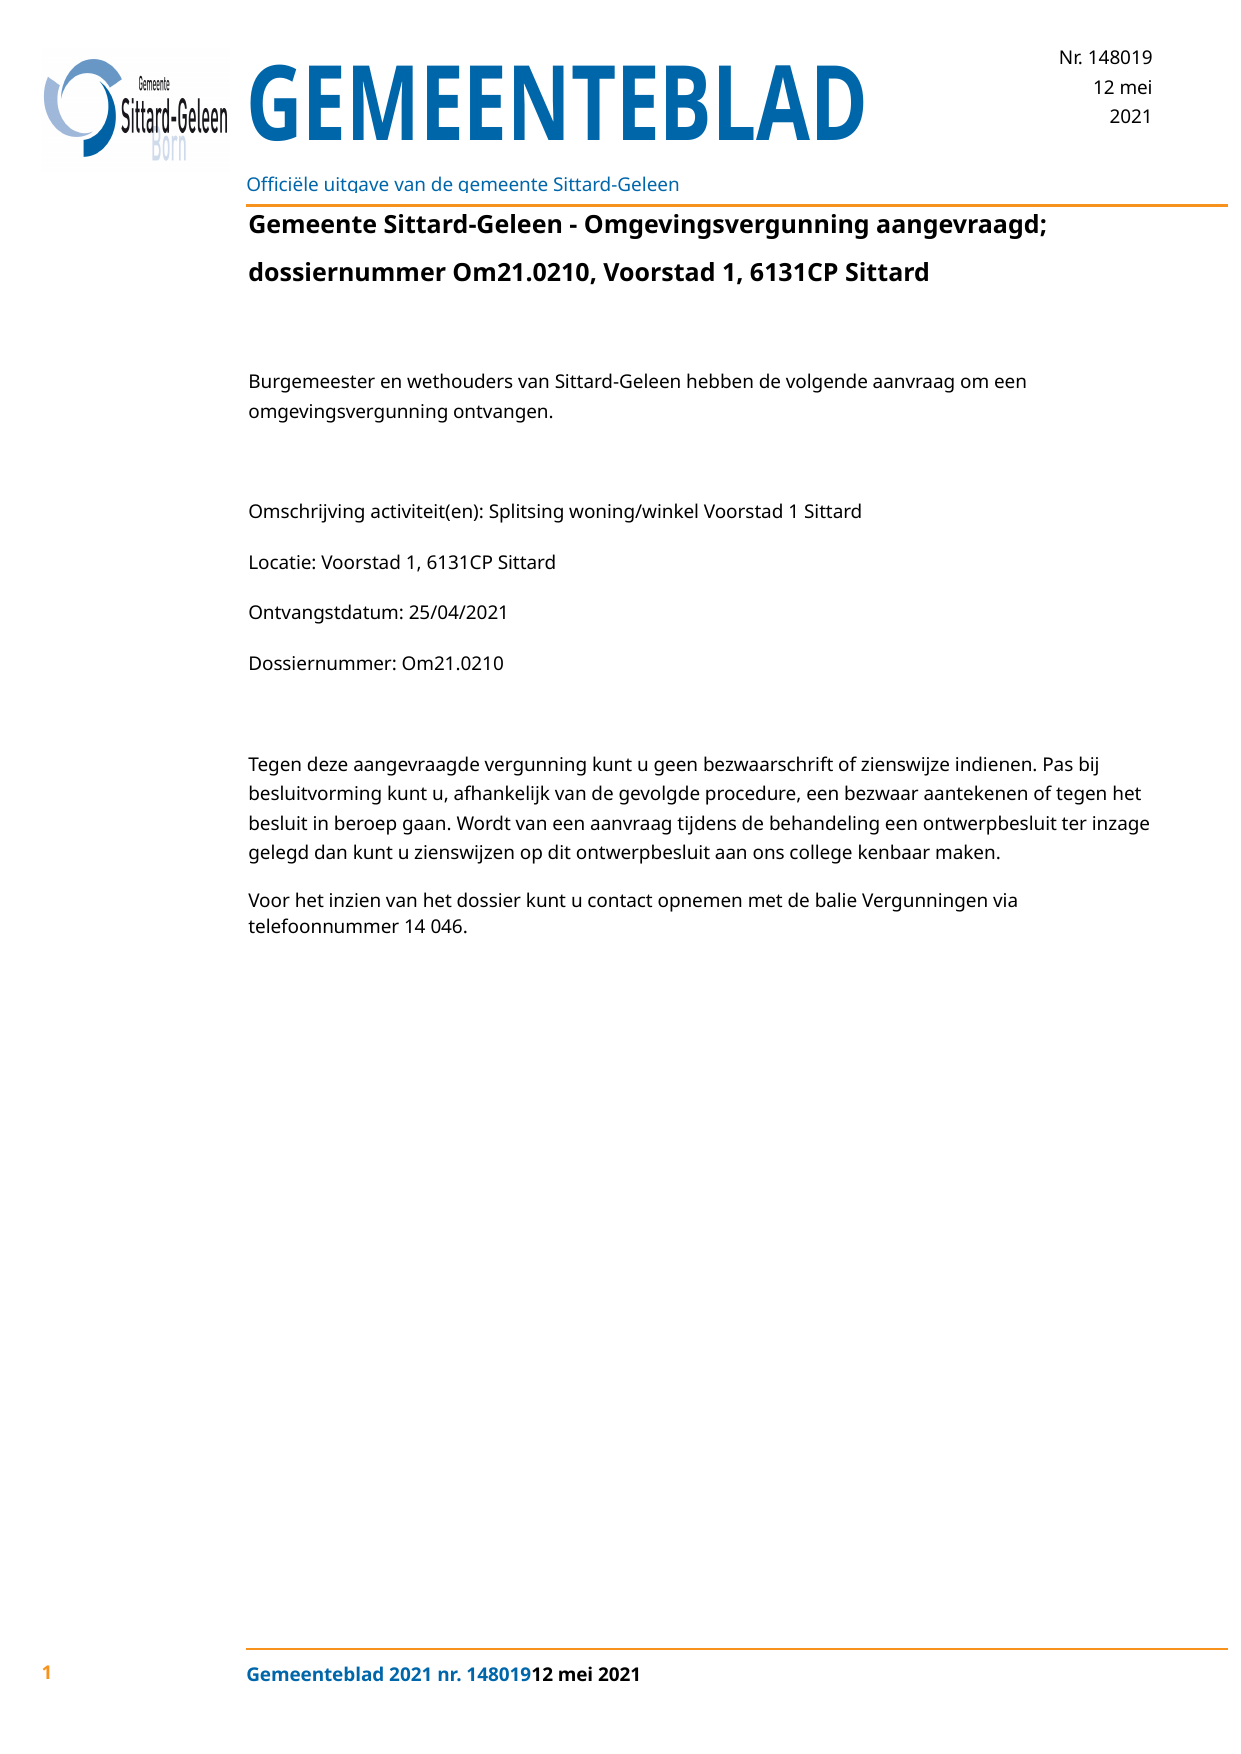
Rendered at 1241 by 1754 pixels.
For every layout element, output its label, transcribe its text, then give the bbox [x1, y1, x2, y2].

text Omschrijving activiteit(en): Splitsing woning/winkel Voorstad 1 Sittard [248, 499, 1152, 524]
text Gemeente Sittard-Geleen - Omgevingsvergunning aangevraagd; dossiernummer Om21.0210, Voorstad 1, 6131CP Sittard [248, 207, 1152, 288]
text Dossiernummer: Om21.0210 [248, 650, 1152, 676]
picture [41, 47, 231, 172]
text Ontvangstdatum: 25/04/2021 [248, 599, 1152, 625]
text Tegen deze aangevraagde vergunning kunt u geen bezwaarschrift of zienswijze indienen. Pas bij besluitvorming kunt u, afhankelijk van de gevolgde procedure, een bezwaar aantekenen of tegen het besluit in beroep gaan. Wordt van een aanvraag tijdens de behandeling een ontwerpbesluit ter inzage gelegd dan kunt u zienswijzen op dit ontwerpbesluit aan ons college kenbaar maken. [248, 751, 1152, 865]
text Voor het inzien van het dossier kunt u contact opnemen met de balie Vergunningen via telefoonnummer 14 046. [248, 887, 1152, 939]
text Burgemeester en wethouders van Sittard-Geleen hebben de volgende aanvraag om een omgevingsvergunning ontvangen. [248, 368, 1152, 424]
text Locatie: Voorstad 1, 6131CP Sittard [248, 549, 1152, 575]
